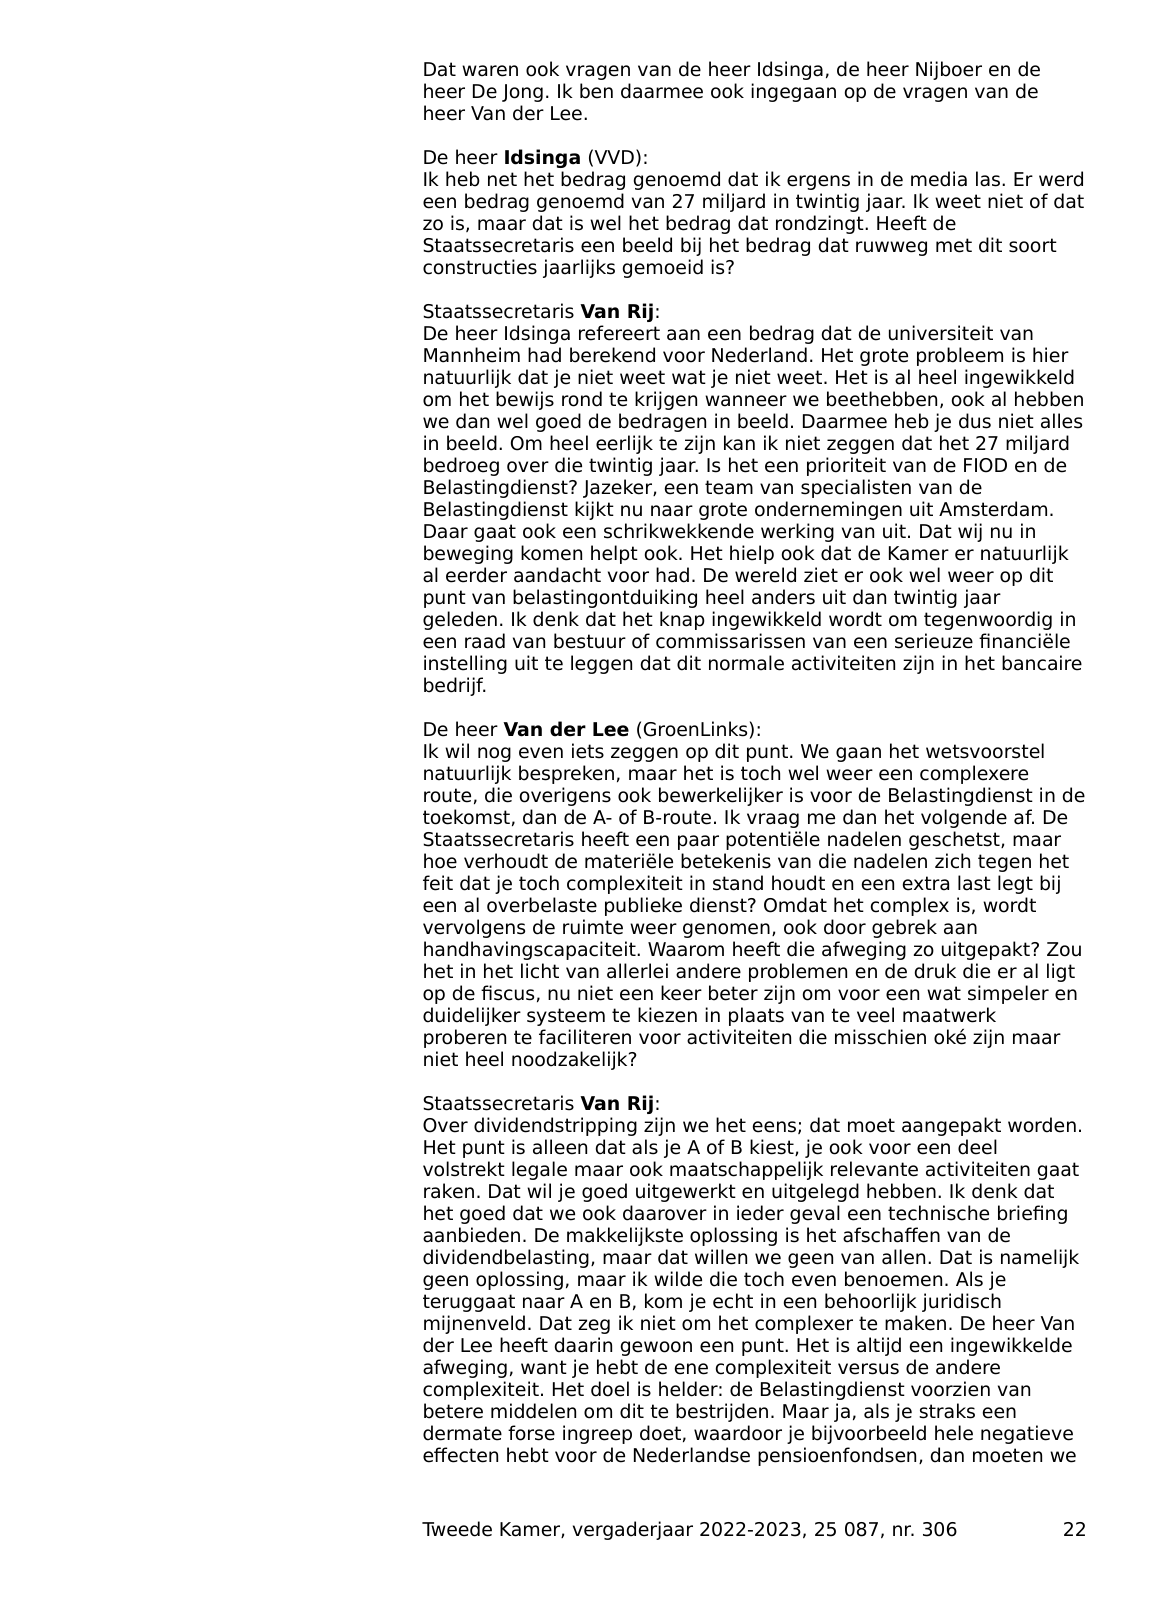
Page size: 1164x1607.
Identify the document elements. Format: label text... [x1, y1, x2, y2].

text Ik wil nog even iets zeggen op dit punt. We gaan het wetsvoorstel natuurlijk bespreken, maar het is toch wel weer een complexere route, die overigens ook bewerkelijker is voor de Belastingdienst in de toekomst, dan de A- of B-route. Ik vraag me dan het volgende af. De Staatssecretaris heeft een paar potentiële nadelen geschetst, maar hoe verhoudt de materiële betekenis van die nadelen zich tegen het feit dat je toch complexiteit in stand houdt en een extra last legt bij een al overbelaste publieke dienst? Omdat het complex is, wordt vervolgens de ruimte weer genomen, ook door gebrek aan handhavingscapaciteit. Waarom heeft die afweging zo uitgepakt? Zou het in het licht van allerlei andere problemen en de druk die er al ligt op de fiscus, nu niet een keer beter zijn om voor een wat simpeler en duidelijker systeem te kiezen in plaats van te veel maatwerk proberen te faciliteren voor activiteiten die misschien oké zijn maar niet heel noodzakelijk? [422, 741, 1087, 1071]
text De heer Van der Lee (GroenLinks): [422, 719, 1087, 741]
text Staatssecretaris Van Rij: [422, 1093, 1087, 1115]
text De heer Idsinga (VVD): [422, 147, 1087, 169]
text Over dividendstripping zijn we het eens; dat moet aangepakt worden. Het punt is alleen dat als je A of B kiest, je ook voor een deel volstrekt legale maar ook maatschappelijk relevante activiteiten gaat raken. Dat wil je goed uitgewerkt en uitgelegd hebben. Ik denk dat het goed dat we ook daarover in ieder geval een technische briefing aanbieden. De makkelijkste oplossing is het afschaffen van de dividendbelasting, maar dat willen we geen van allen. Dat is namelijk geen oplossing, maar ik wilde die toch even benoemen. Als je teruggaat naar A en B, kom je echt in een behoorlijk juridisch mijnenveld. Dat zeg ik niet om het complexer te maken. De heer Van der Lee heeft daarin gewoon een punt. Het is altijd een ingewikkelde afweging, want je hebt de ene complexiteit versus de andere complexiteit. Het doel is helder: de Belastingdienst voorzien van betere middelen om dit te bestrijden. Maar ja, als je straks een dermate forse ingreep doet, waardoor je bijvoorbeeld hele negatieve effecten hebt voor de Nederlandse pensioenfondsen, dan moeten we [422, 1115, 1087, 1467]
text Ik heb net het bedrag genoemd dat ik ergens in de media las. Er werd een bedrag genoemd van 27 miljard in twintig jaar. Ik weet niet of dat zo is, maar dat is wel het bedrag dat rondzingt. Heeft de Staatssecretaris een beeld bij het bedrag dat ruwweg met dit soort constructies jaarlijks gemoeid is? [422, 169, 1087, 279]
text De heer Idsinga refereert aan een bedrag dat de universiteit van Mannheim had berekend voor Nederland. Het grote probleem is hier natuurlijk dat je niet weet wat je niet weet. Het is al heel ingewikkeld om het bewijs rond te krijgen wanneer we beethebben, ook al hebben we dan wel goed de bedragen in beeld. Daarmee heb je dus niet alles in beeld. Om heel eerlijk te zijn kan ik niet zeggen dat het 27 miljard bedroeg over die twintig jaar. Is het een prioriteit van de FIOD en de Belastingdienst? Jazeker, een team van specialisten van de Belastingdienst kijkt nu naar grote ondernemingen uit Amsterdam. Daar gaat ook een schrikwekkende werking van uit. Dat wij nu in beweging komen helpt ook. Het hielp ook dat de Kamer er natuurlijk al eerder aandacht voor had. De wereld ziet er ook wel weer op dit punt van belastingontduiking heel anders uit dan twintig jaar geleden. Ik denk dat het knap ingewikkeld wordt om tegenwoordig in een raad van bestuur of commissarissen van een serieuze financiële instelling uit te leggen dat dit normale activiteiten zijn in het bancaire bedrijf. [422, 323, 1087, 697]
text Dat waren ook vragen van de heer Idsinga, de heer Nijboer en de heer De Jong. Ik ben daarmee ook ingegaan op de vragen van de heer Van der Lee. [422, 59, 1087, 125]
text Staatssecretaris Van Rij: [422, 301, 1087, 323]
